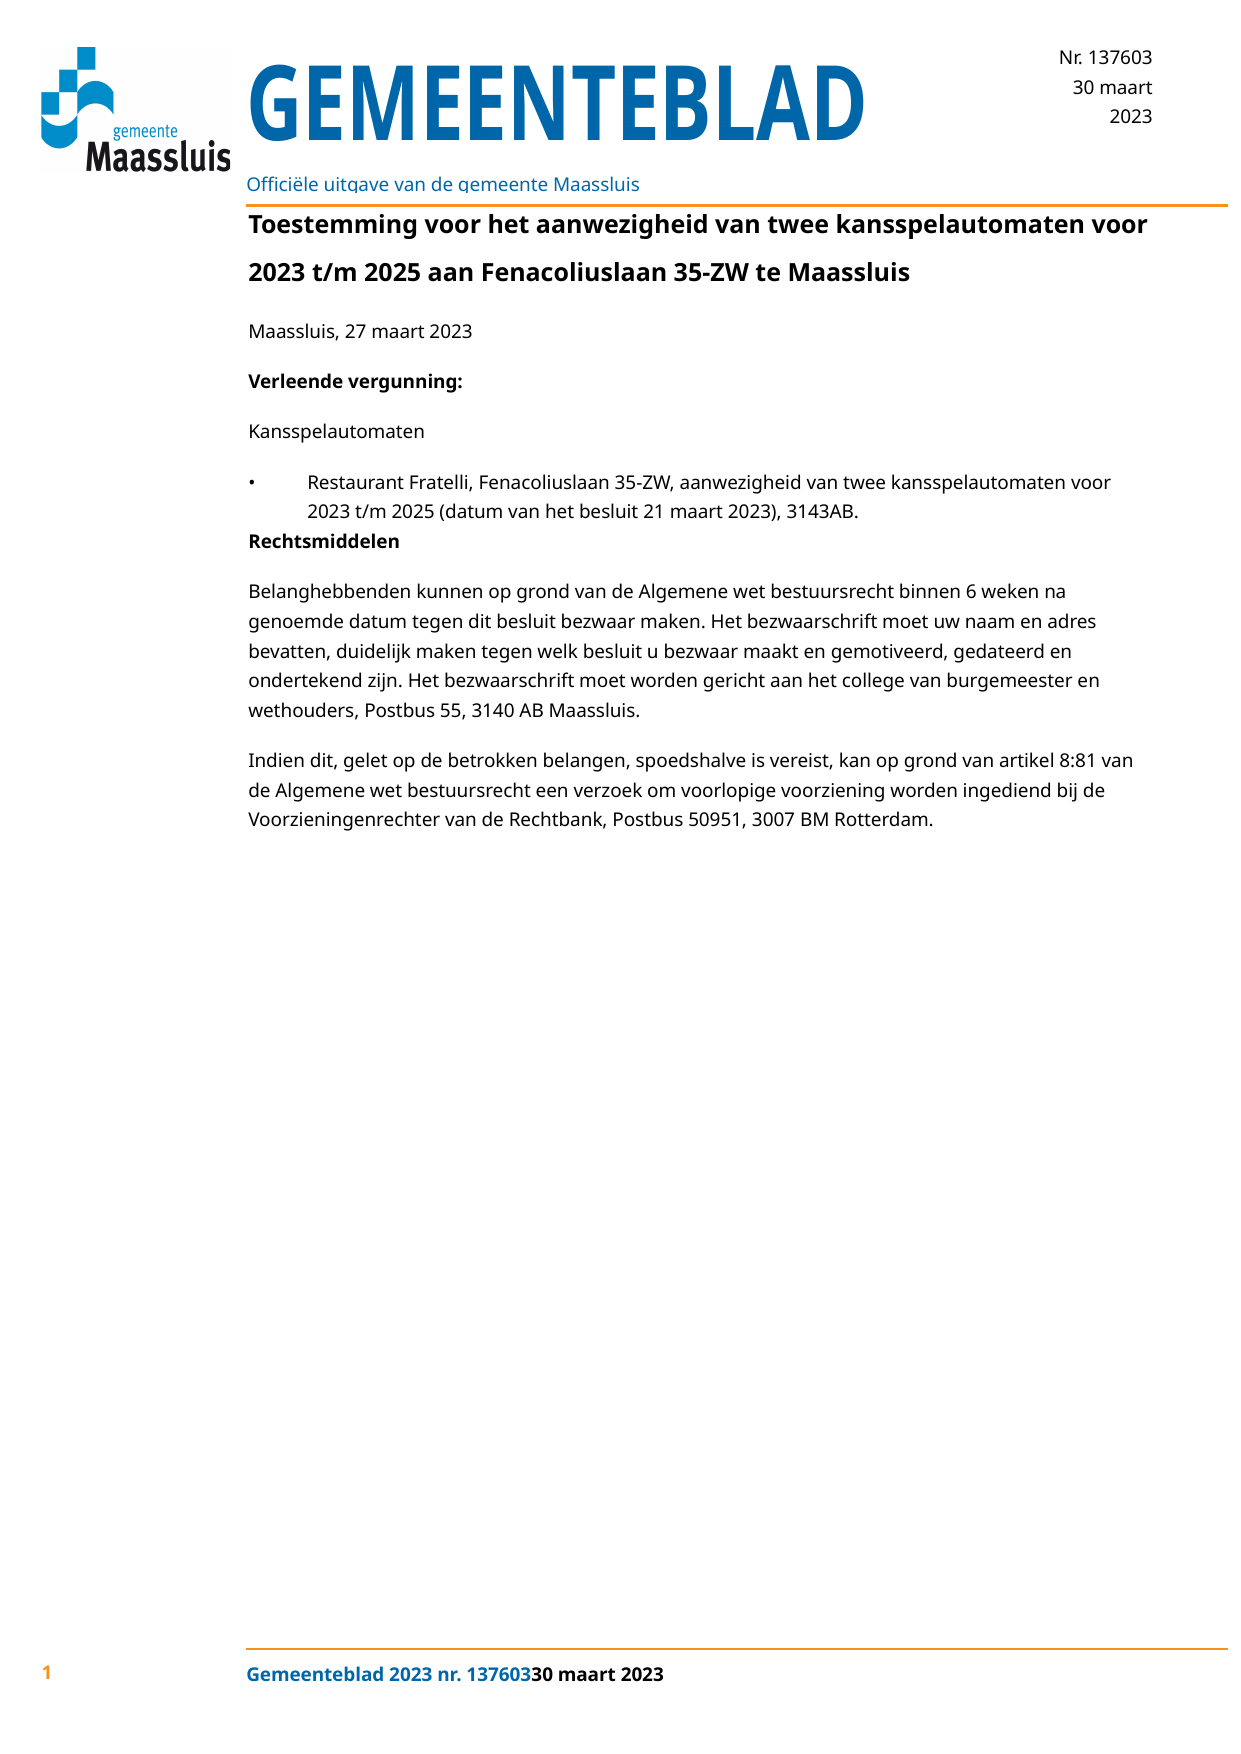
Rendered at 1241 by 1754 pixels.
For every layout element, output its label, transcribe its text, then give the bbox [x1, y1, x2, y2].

picture [41, 47, 77, 92]
picture [41, 47, 231, 172]
text Kansspelautomaten [248, 419, 1152, 444]
text Indien dit, gelet op de betrokken belangen, spoedshalve is vereist, kan op grond van artikel 8:81 van de Algemene wet bestuursrecht een verzoek om voorlopige voorziening worden ingediend bij de Voorzieningenrechter van de Rechtbank, Postbus 50951, 3007 BM Rotterdam. [248, 747, 1152, 832]
text Toestemming voor het aanwezigheid van twee kansspelautomaten voor 2023 t/m 2025 aan Fenacoliuslaan 35-ZW te Maassluis [248, 207, 1152, 288]
text Maassluis, 27 maart 2023 [248, 318, 1152, 344]
list Restaurant Fratelli, Fenacoliuslaan 35-ZW, aanwezigheid van twee kansspelautomaten voor 2023 t/m 2025 (datum van het besluit 21 maart 2023), 3143AB. [248, 469, 1152, 524]
text Verleende vergunning: [248, 368, 1152, 394]
text Rechtsmiddelen [248, 528, 1152, 554]
text Belanghebbenden kunnen op grond van de Algemene wet bestuursrecht binnen 6 weken na genoemde datum tegen dit besluit bezwaar maken. Het bezwaarschrift moet uw naam en adres bevatten, duidelijk maken tegen welk besluit u bezwaar maakt en gemotiveerd, gedateerd en ondertekend zijn. Het bezwaarschrift moet worden gericht aan het college van burgemeester en wethouders, Postbus 55, 3140 AB Maassluis. [248, 579, 1152, 723]
